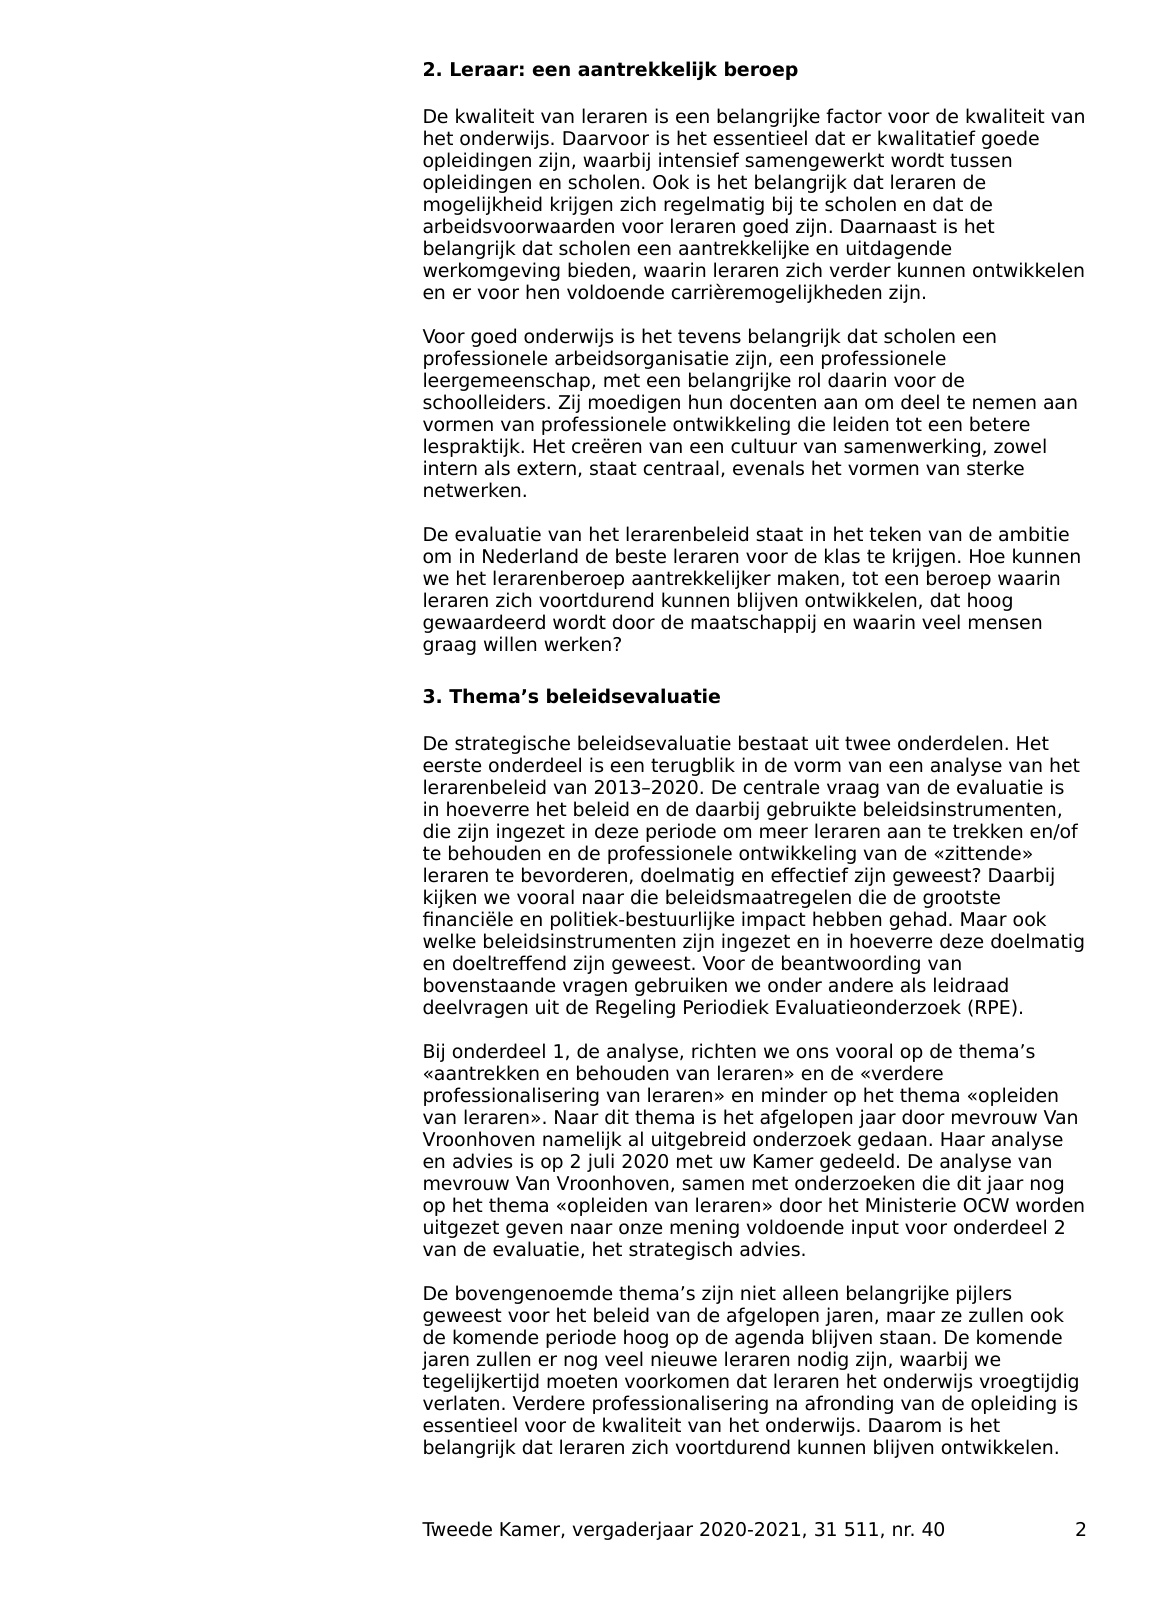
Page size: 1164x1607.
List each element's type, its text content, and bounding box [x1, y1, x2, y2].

text Voor goed onderwijs is het tevens belangrijk dat scholen een professionele arbeidsorganisatie zijn, een professionele leergemeenschap, met een belangrijke rol daarin voor de schoolleiders. Zij moedigen hun docenten aan om deel te nemen aan vormen van professionele ontwikkeling die leiden tot een betere lespraktijk. Het creëren van een cultuur van samenwerking, zowel intern als extern, staat centraal, evenals het vormen van sterke netwerken. [422, 326, 1087, 502]
text De strategische beleidsevaluatie bestaat uit twee onderdelen. Het eerste onderdeel is een terugblik in de vorm van een analyse van het lerarenbeleid van 2013–2020. De centrale vraag van de evaluatie is in hoeverre het beleid en de daarbij gebruikte beleidsinstrumenten, die zijn ingezet in deze periode om meer leraren aan te trekken en/of te behouden en de professionele ontwikkeling van de «zittende» leraren te bevorderen, doelmatig en effectief zijn geweest? Daarbij kijken we vooral naar die beleidsmaatregelen die de grootste financiële en politiek-bestuurlijke impact hebben gehad. Maar ook welke beleidsinstrumenten zijn ingezet en in hoeverre deze doelmatig en doeltreffend zijn geweest. Voor de beantwoording van bovenstaande vragen gebruiken we onder andere als leidraad deelvragen uit de Regeling Periodiek Evaluatieonderzoek (RPE). [422, 733, 1087, 1019]
subtitle 2. Leraar: een aantrekkelijk beroep [422, 59, 1087, 81]
subtitle 3. Thema’s beleidsevaluatie [422, 686, 1087, 708]
text De bovengenoemde thema’s zijn niet alleen belangrijke pijlers geweest voor het beleid van de afgelopen jaren, maar ze zullen ook de komende periode hoog op de agenda blijven staan. De komende jaren zullen er nog veel nieuwe leraren nodig zijn, waarbij we tegelijkertijd moeten voorkomen dat leraren het onderwijs vroegtijdig verlaten. Verdere professionalisering na afronding van de opleiding is essentieel voor de kwaliteit van het onderwijs. Daarom is het belangrijk dat leraren zich voortdurend kunnen blijven ontwikkelen. [422, 1283, 1087, 1459]
text Bij onderdeel 1, de analyse, richten we ons vooral op de thema’s «aantrekken en behouden van leraren» en de «verdere professionalisering van leraren» en minder op het thema «opleiden van leraren». Naar dit thema is het afgelopen jaar door mevrouw Van Vroonhoven namelijk al uitgebreid onderzoek gedaan. Haar analyse en advies is op 2 juli 2020 met uw Kamer gedeeld. De analyse van mevrouw Van Vroonhoven, samen met onderzoeken die dit jaar nog op het thema «opleiden van leraren» door het Ministerie OCW worden uitgezet geven naar onze mening voldoende input voor onderdeel 2 van de evaluatie, het strategisch advies. [422, 1041, 1087, 1261]
text De evaluatie van het lerarenbeleid staat in het teken van de ambitie om in Nederland de beste leraren voor de klas te krijgen. Hoe kunnen we het lerarenberoep aantrekkelijker maken, tot een beroep waarin leraren zich voortdurend kunnen blijven ontwikkelen, dat hoog gewaardeerd wordt door de maatschappij en waarin veel mensen graag willen werken? [422, 524, 1087, 656]
text De kwaliteit van leraren is een belangrijke factor voor de kwaliteit van het onderwijs. Daarvoor is het essentieel dat er kwalitatief goede opleidingen zijn, waarbij intensief samengewerkt wordt tussen opleidingen en scholen. Ook is het belangrijk dat leraren de mogelijkheid krijgen zich regelmatig bij te scholen en dat de arbeidsvoorwaarden voor leraren goed zijn. Daarnaast is het belangrijk dat scholen een aantrekkelijke en uitdagende werkomgeving bieden, waarin leraren zich verder kunnen ontwikkelen en er voor hen voldoende carrièremogelijkheden zijn. [422, 106, 1087, 304]
